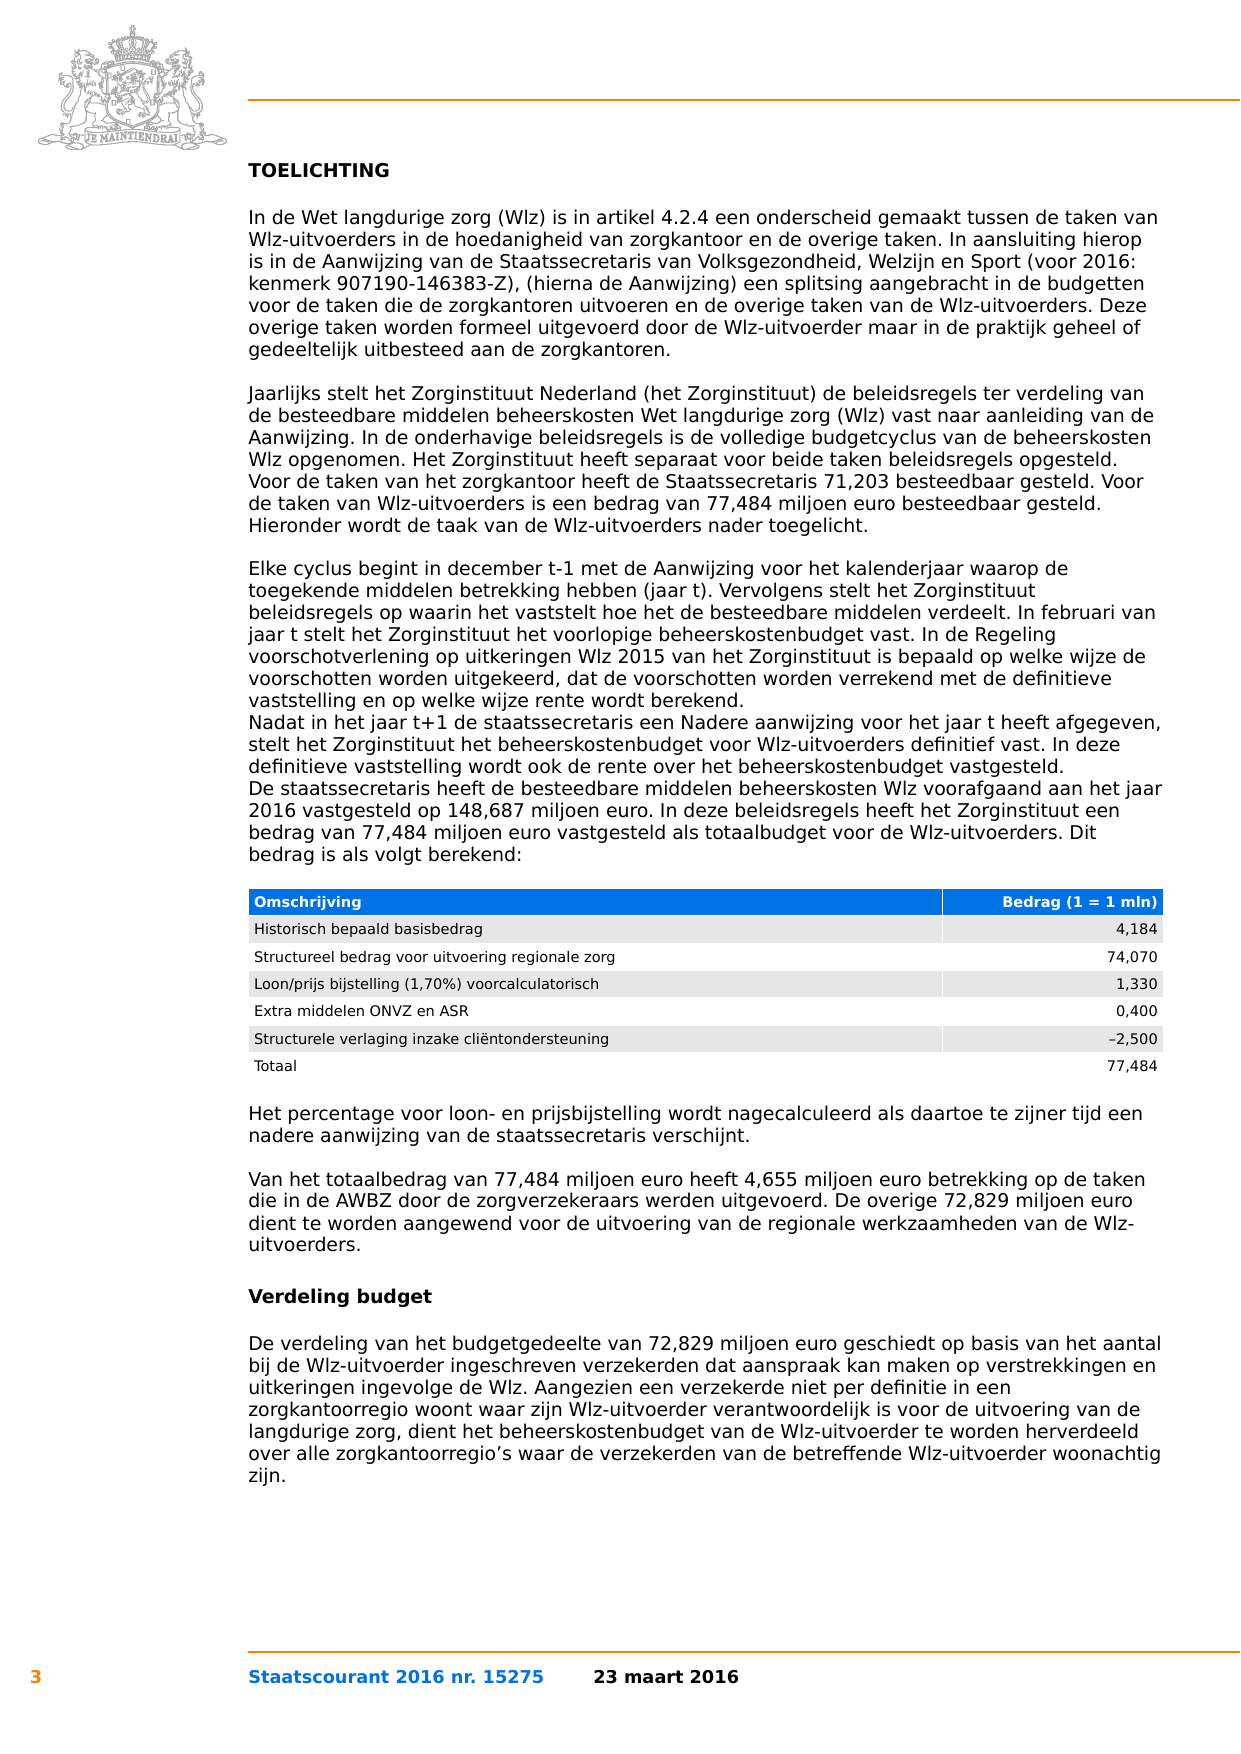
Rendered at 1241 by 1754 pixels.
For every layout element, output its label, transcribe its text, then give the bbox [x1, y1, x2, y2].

text De staatssecretaris heeft de besteedbare middelen beheerskosten Wlz voorafgaand aan het jaar 2016 vastgesteld op 148,687 miljoen euro. In deze beleidsregels heeft het Zorginstituut een bedrag van 77,484 miljoen euro vastgesteld als totaalbudget voor de Wlz-uitvoerders. Dit bedrag is als volgt berekend: [248, 778, 1163, 866]
text Van het totaalbedrag van 77,484 miljoen euro heeft 4,655 miljoen euro betrekking op de taken die in de AWBZ door de zorgverzekeraars werden uitgevoerd. De overige 72,829 miljoen euro dient te worden aangewend voor de uitvoering van de regionale werkzaamheden van de Wlz-uitvoerders. [248, 1168, 1163, 1256]
text De verdeling van het budgetgedeelte van 72,829 miljoen euro geschiedt op basis van het aantal bij de Wlz-uitvoerder ingeschreven verzekerden dat aanspraak kan maken op verstrekkingen en uitkeringen ingevolge de Wlz. Aangezien een verzekerde niet per definitie in een zorgkantoorregio woont waar zijn Wlz-uitvoerder verantwoordelijk is voor de uitvoering van de langdurige zorg, dient het beheerskostenbudget van de Wlz-uitvoerder te worden herverdeeld over alle zorgkantoorregio’s waar de verzekerden van de betreffende Wlz-uitvoerder woonachtig zijn. [248, 1333, 1163, 1487]
table_cell 0,400 [943, 999, 1163, 1025]
table_cell Extra middelen ONVZ en ASR [249, 999, 942, 1025]
table_cell Loon/prijs bijstelling (1,70%) voorcalculatorisch [249, 971, 942, 997]
table_cell 1,330 [943, 971, 1163, 997]
table_cell –2,500 [943, 1026, 1163, 1052]
table_cell 77,484 [943, 1053, 1163, 1080]
table_cell 74,070 [943, 944, 1163, 970]
table_cell 4,184 [943, 916, 1163, 943]
table_cell Structurele verlaging inzake cliëntondersteuning [249, 1026, 942, 1052]
text In de Wet langdurige zorg (Wlz) is in artikel 4.2.4 een onderscheid gemaakt tussen de taken van Wlz-uitvoerders in de hoedanigheid van zorgkantoor en de overige taken. In aansluiting hierop is in de Aanwijzing van de Staatssecretaris van Volksgezondheid, Welzijn en Sport (voor 2016: kenmerk 907190-146383-Z), (hierna de Aanwijzing) een splitsing aangebracht in de budgetten voor de taken die de zorgkantoren uitvoeren en de overige taken van de Wlz-uitvoerders. Deze overige taken worden formeel uitgevoerd door de Wlz-uitvoerder maar in de praktijk geheel of gedeeltelijk uitbesteed aan de zorgkantoren. [248, 207, 1163, 361]
table_header Omschrijving [249, 889, 942, 915]
table_cell Structureel bedrag voor uitvoering regionale zorg [249, 944, 942, 970]
text Elke cyclus begint in december t-1 met de Aanwijzing voor het kalenderjaar waarop de toegekende middelen betrekking hebben (jaar t). Vervolgens stelt het Zorginstituut beleidsregels op waarin het vaststelt hoe het de besteedbare middelen verdeelt. In februari van jaar t stelt het Zorginstituut het voorlopige beheerskostenbudget vast. In de Regeling voorschotverlening op uitkeringen Wlz 2015 van het Zorginstituut is bepaald op welke wijze de voorschotten worden uitgekeerd, dat de voorschotten worden verrekend met de definitieve vaststelling en op welke wijze rente wordt berekend. [248, 558, 1163, 712]
picture [38, 25, 227, 150]
table_cell Historisch bepaald basisbedrag [249, 916, 942, 943]
table_cell Totaal [249, 1053, 942, 1080]
table_header Bedrag (1 = 1 mln) [943, 889, 1163, 915]
text Het percentage voor loon- en prijsbijstelling wordt nagecalculeerd als daartoe te zijner tijd een nadere aanwijzing van de staatssecretaris verschijnt. [248, 1103, 1163, 1147]
subtitle Verdeling budget [248, 1286, 1163, 1308]
text Jaarlijks stelt het Zorginstituut Nederland (het Zorginstituut) de beleidsregels ter verdeling van de besteedbare middelen beheerskosten Wet langdurige zorg (Wlz) vast naar aanleiding van de Aanwijzing. In de onderhavige beleidsregels is de volledige budgetcyclus van de beheerskosten Wlz opgenomen. Het Zorginstituut heeft separaat voor beide taken beleidsregels opgesteld. Voor de taken van het zorgkantoor heeft de Staatssecretaris 71,203 besteedbaar gesteld. Voor de taken van Wlz-uitvoerders is een bedrag van 77,484 miljoen euro besteedbaar gesteld. Hieronder wordt de taak van de Wlz-uitvoerders nader toegelicht. [248, 383, 1163, 536]
text Nadat in het jaar t+1 de staatssecretaris een Nadere aanwijzing voor het jaar t heeft afgegeven, stelt het Zorginstituut het beheerskostenbudget voor Wlz-uitvoerders definitief vast. In deze definitieve vaststelling wordt ook de rente over het beheerskostenbudget vastgesteld. [248, 712, 1163, 778]
subtitle TOELICHTING [248, 160, 1163, 182]
